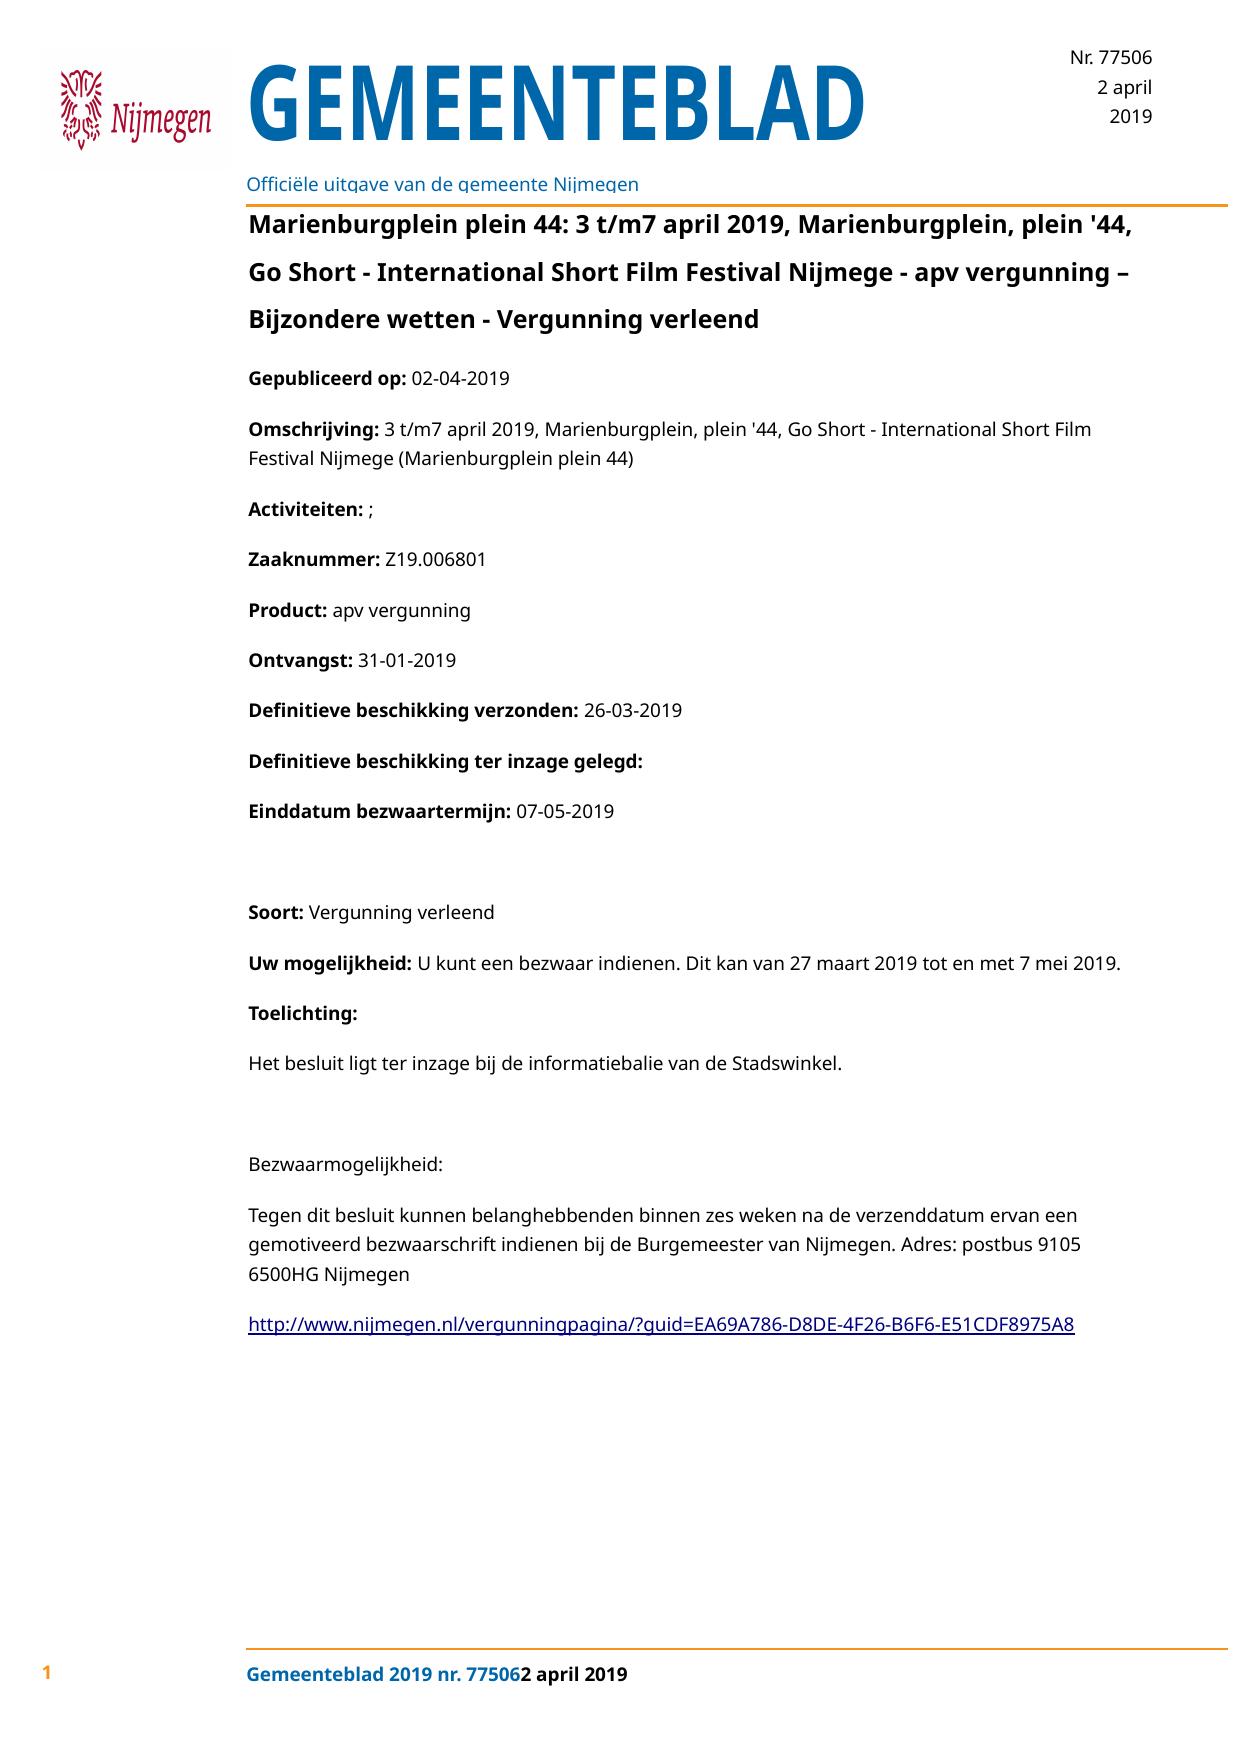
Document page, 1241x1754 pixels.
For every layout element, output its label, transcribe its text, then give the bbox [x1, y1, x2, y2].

text Gepubliceerd op: 02-04-2019 [248, 366, 1152, 391]
text Marienburgplein plein 44: 3 t/m7 april 2019, Marienburgplein, plein '44, Go Short - International Short Film Festival Nijmege - apv vergunning – Bijzondere wetten - Vergunning verleend [248, 207, 1152, 336]
text Activiteiten: ; [248, 496, 1152, 522]
text Definitieve beschikking ter inzage gelegd: [248, 748, 1152, 774]
text Ontvangst: 31-01-2019 [248, 647, 1152, 673]
text Toelichting: [248, 1000, 1152, 1026]
text Einddatum bezwaartermijn: 07-05-2019 [248, 798, 1152, 824]
text Het besluit ligt ter inzage bij de informatiebalie van de Stadswinkel. [248, 1051, 1152, 1076]
text Definitieve beschikking verzonden: 26-03-2019 [248, 698, 1152, 723]
text Bezwaarmogelijkheid: [248, 1151, 1152, 1177]
text Soort: Vergunning verleend [248, 899, 1152, 925]
text Tegen dit besluit kunnen belanghebbenden binnen zes weken na de verzenddatum ervan een gemotiveerd bezwaarschrift indienen bij de Burgemeester van Nijmegen. Adres: postbus 9105 6500HG Nijmegen [248, 1202, 1152, 1287]
text Uw mogelijkheid: U kunt een bezwaar indienen. Dit kan van 27 maart 2019 tot en met 7 mei 2019. [248, 950, 1152, 975]
picture [41, 47, 231, 172]
text Zaaknummer: Z19.006801 [248, 546, 1152, 572]
text Omschrijving: 3 t/m7 april 2019, Marienburgplein, plein '44, Go Short - International Short Film Festival Nijmege (Marienburgplein plein 44) [248, 416, 1152, 471]
text Product: apv vergunning [248, 597, 1152, 622]
text http://www.nijmegen.nl/vergunningpagina/?guid=EA69A786-D8DE-4F26-B6F6-E51CDF8975A8 [248, 1311, 1152, 1337]
